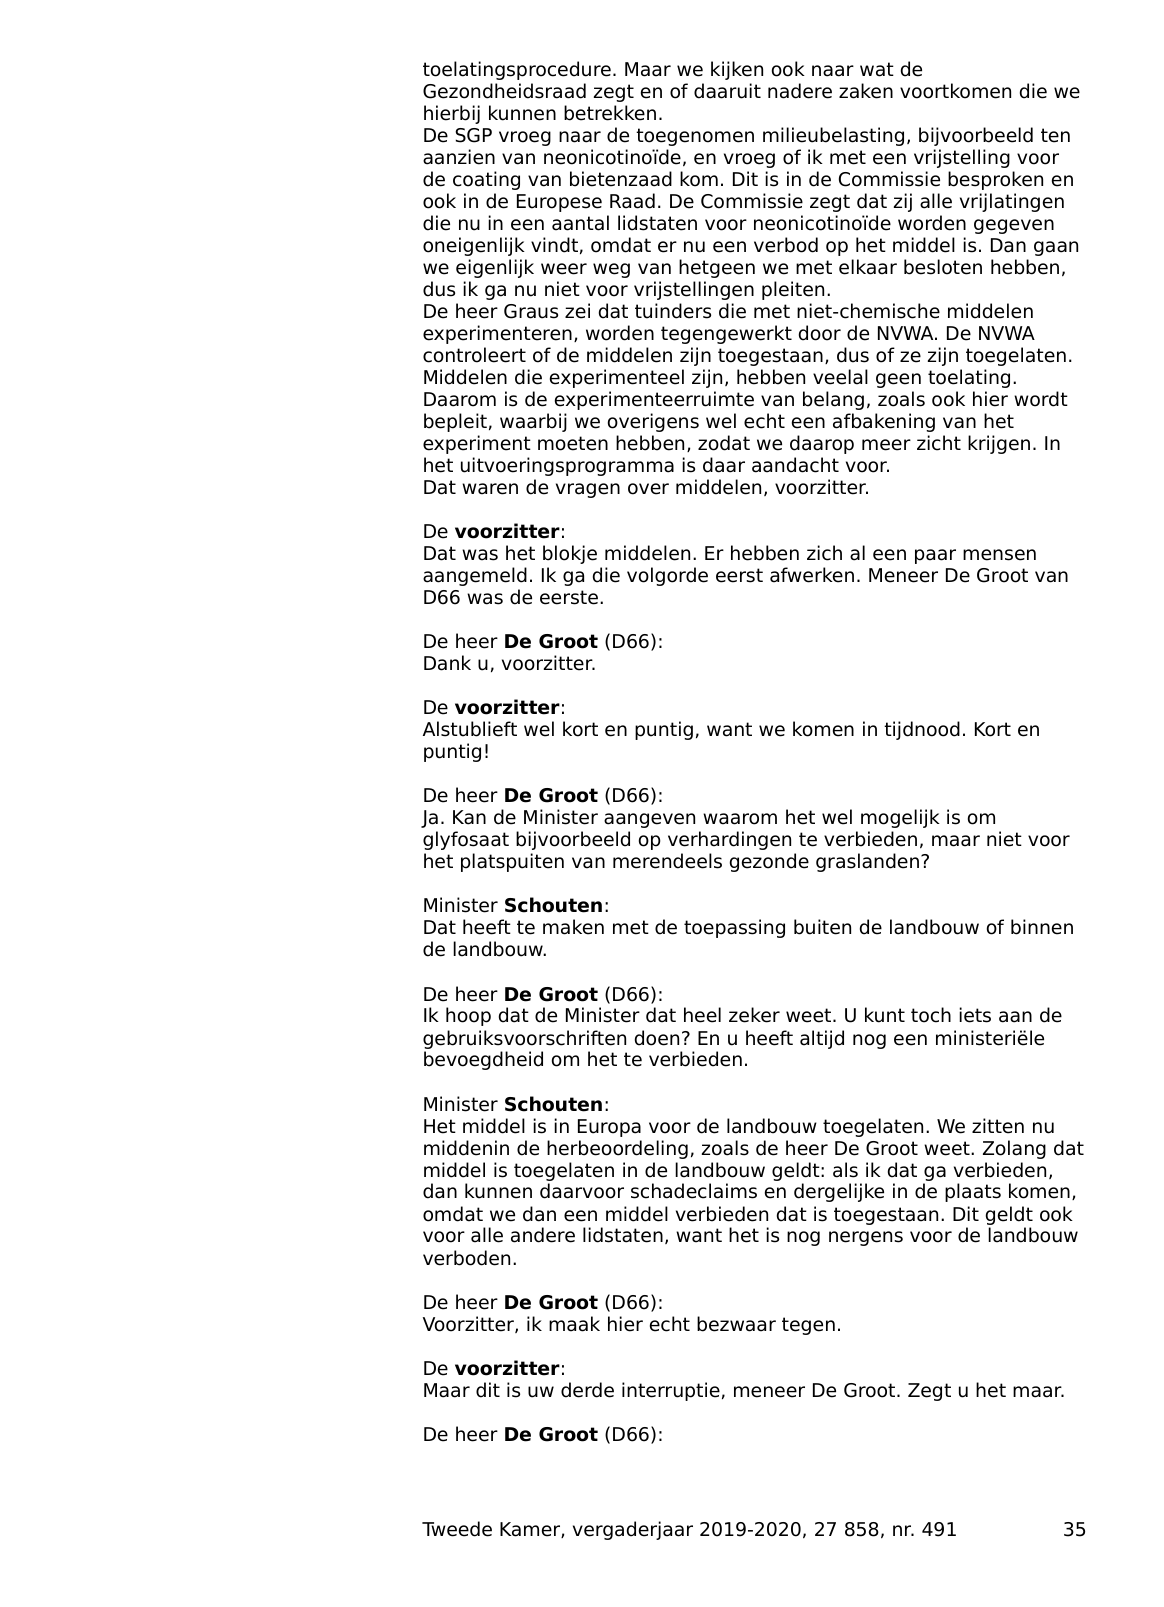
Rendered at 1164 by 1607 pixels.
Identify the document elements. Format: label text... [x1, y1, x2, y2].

text De heer De Groot (D66): [422, 1292, 1087, 1313]
text Dank u, voorzitter. [422, 653, 1087, 675]
text Voorzitter, ik maak hier echt bezwaar tegen. [422, 1313, 1087, 1336]
text De voorzitter: [422, 521, 1087, 543]
text Ik hoop dat de Minister dat heel zeker weet. U kunt toch iets aan de gebruiksvoorschriften doen? En u heeft altijd nog een ministeriële bevoegdheid om het te verbieden. [422, 1005, 1087, 1071]
text Minister Schouten: [422, 1093, 1087, 1116]
text toelatingsprocedure. Maar we kijken ook naar wat de Gezondheidsraad zegt en of daaruit nadere zaken voortkomen die we hierbij kunnen betrekken. [422, 59, 1087, 125]
text Alstublieft wel kort en puntig, want we komen in tijdnood. Kort en puntig! [422, 719, 1087, 763]
text Dat was het blokje middelen. Er hebben zich al een paar mensen aangemeld. Ik ga die volgorde eerst afwerken. Meneer De Groot van D66 was de eerste. [422, 543, 1087, 609]
text Dat heeft te maken met de toepassing buiten de landbouw of binnen de landbouw. [422, 917, 1087, 961]
text Minister Schouten: [422, 895, 1087, 917]
text Het middel is in Europa voor de landbouw toegelaten. We zitten nu middenin de herbeoordeling, zoals de heer De Groot weet. Zolang dat middel is toegelaten in de landbouw geldt: als ik dat ga verbieden, dan kunnen daarvoor schadeclaims en dergelijke in de plaats komen, omdat we dan een middel verbieden dat is toegestaan. Dit geldt ook voor alle andere lidstaten, want het is nog nergens voor de landbouw verboden. [422, 1116, 1087, 1269]
text De heer De Groot (D66): [422, 785, 1087, 807]
text De voorzitter: [422, 697, 1087, 719]
text De heer De Groot (D66): [422, 1424, 1087, 1446]
text De SGP vroeg naar de toegenomen milieubelasting, bijvoorbeeld ten aanzien van neonicotinoïde, en vroeg of ik met een vrijstelling voor de coating van bietenzaad kom. Dit is in de Commissie besproken en ook in de Europese Raad. De Commissie zegt dat zij alle vrijlatingen die nu in een aantal lidstaten voor neonicotinoïde worden gegeven oneigenlijk vindt, omdat er nu een verbod op het middel is. Dan gaan we eigenlijk weer weg van hetgeen we met elkaar besloten hebben, dus ik ga nu niet voor vrijstellingen pleiten. [422, 125, 1087, 301]
text Maar dit is uw derde interruptie, meneer De Groot. Zegt u het maar. [422, 1380, 1087, 1402]
text De heer De Groot (D66): [422, 631, 1087, 653]
text Ja. Kan de Minister aangeven waarom het wel mogelijk is om glyfosaat bijvoorbeeld op verhardingen te verbieden, maar niet voor het platspuiten van merendeels gezonde graslanden? [422, 807, 1087, 873]
text De voorzitter: [422, 1358, 1087, 1380]
text Dat waren de vragen over middelen, voorzitter. [422, 477, 1087, 499]
text De heer De Groot (D66): [422, 983, 1087, 1005]
text De heer Graus zei dat tuinders die met niet-chemische middelen experimenteren, worden tegengewerkt door de NVWA. De NVWA controleert of de middelen zijn toegestaan, dus of ze zijn toegelaten. Middelen die experimenteel zijn, hebben veelal geen toelating. Daarom is de experimenteerruimte van belang, zoals ook hier wordt bepleit, waarbij we overigens wel echt een afbakening van het experiment moeten hebben, zodat we daarop meer zicht krijgen. In het uitvoeringsprogramma is daar aandacht voor. [422, 301, 1087, 477]
